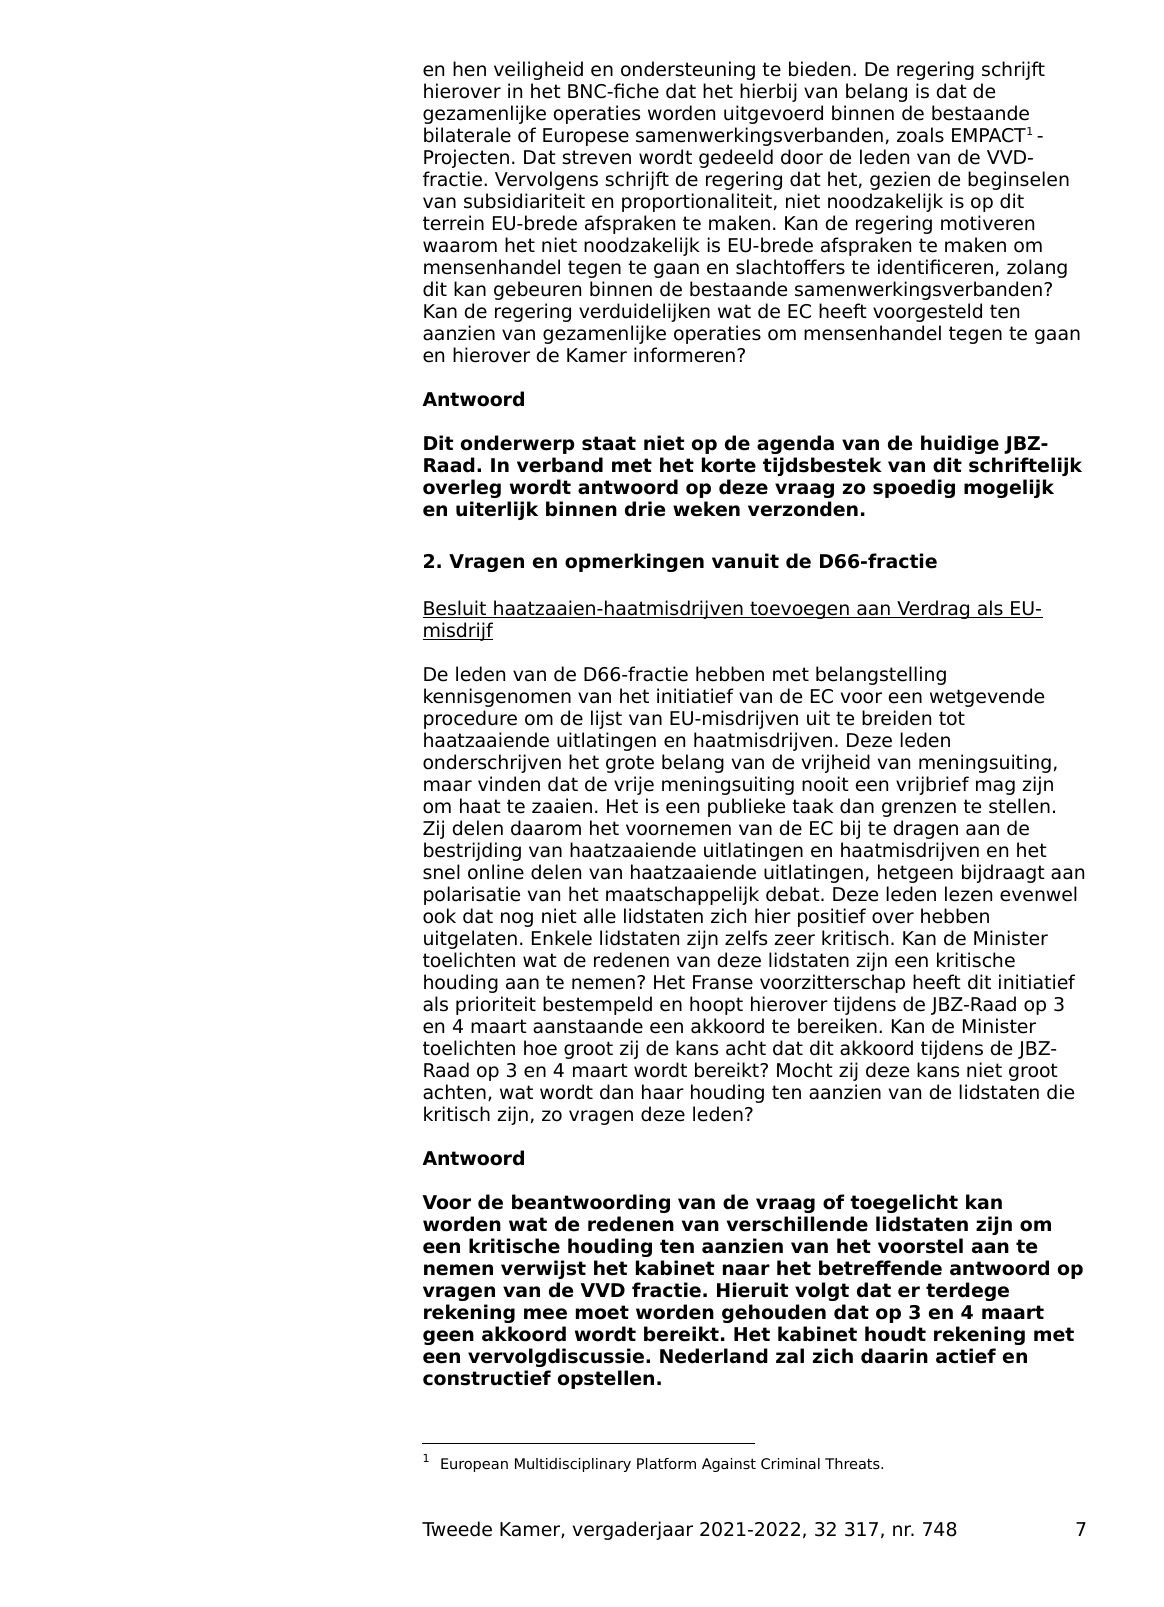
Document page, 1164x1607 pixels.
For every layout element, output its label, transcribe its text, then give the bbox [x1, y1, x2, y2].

text De leden van de D66-fractie hebben met belangstelling kennisgenomen van het initiatief van de EC voor een wetgevende procedure om de lijst van EU-misdrijven uit te breiden tot haatzaaiende uitlatingen en haatmisdrijven. Deze leden onderschrijven het grote belang van de vrijheid van meningsuiting, maar vinden dat de vrije meningsuiting nooit een vrijbrief mag zijn om haat te zaaien. Het is een publieke taak dan grenzen te stellen. Zij delen daarom het voornemen van de EC bij te dragen aan de bestrijding van haatzaaiende uitlatingen en haatmisdrijven en het snel online delen van haatzaaiende uitlatingen, hetgeen bijdraagt aan polarisatie van het maatschappelijk debat. Deze leden lezen evenwel ook dat nog niet alle lidstaten zich hier positief over hebben uitgelaten. Enkele lidstaten zijn zelfs zeer kritisch. Kan de Minister toelichten wat de redenen van deze lidstaten zijn een kritische houding aan te nemen? Het Franse voorzitterschap heeft dit initiatief als prioriteit bestempeld en hoopt hierover tijdens de JBZ-Raad op 3 en 4 maart aanstaande een akkoord te bereiken. Kan de Minister toelichten hoe groot zij de kans acht dat dit akkoord tijdens de JBZ-Raad op 3 en 4 maart wordt bereikt? Mocht zij deze kans niet groot achten, wat wordt dan haar houding ten aanzien van de lidstaten die kritisch zijn, zo vragen deze leden? [422, 664, 1087, 1126]
subtitle Antwoord [422, 389, 1087, 411]
subtitle Besluit haatzaaien-haatmisdrijven toevoegen aan Verdrag als EU-misdrijf [422, 598, 1087, 642]
text European Multidisciplinary Platform Against Criminal Threats. [422, 1452, 1087, 1474]
subtitle Antwoord [422, 1148, 1087, 1170]
subtitle 2. Vragen en opmerkingen vanuit de D66-fractie [422, 551, 1087, 573]
text Voor de beantwoording van de vraag of toegelicht kan worden wat de redenen van verschillende lidstaten zijn om een kritische houding ten aanzien van het voorstel aan te nemen verwijst het kabinet naar het betreffende antwoord op vragen van de VVD fractie. Hieruit volgt dat er terdege rekening mee moet worden gehouden dat op 3 en 4 maart geen akkoord wordt bereikt. Het kabinet houdt rekening met een vervolgdiscussie. Nederland zal zich daarin actief en constructief opstellen. [422, 1192, 1087, 1390]
text en hen veiligheid en ondersteuning te bieden. De regering schrijft hierover in het BNC-fiche dat het hierbij van belang is dat de gezamenlijke operaties worden uitgevoerd binnen de bestaande bilaterale of Europese samenwerkingsverbanden, zoals EMPACT-Projecten. Dat streven wordt gedeeld door de leden van de VVD-fractie. Vervolgens schrijft de regering dat het, gezien de beginselen van subsidiariteit en proportionaliteit, niet noodzakelijk is op dit terrein EU-brede afspraken te maken. Kan de regering motiveren waarom het niet noodzakelijk is EU-brede afspraken te maken om mensenhandel tegen te gaan en slachtoffers te identificeren, zolang dit kan gebeuren binnen de bestaande samenwerkingsverbanden? Kan de regering verduidelijken wat de EC heeft voorgesteld ten aanzien van gezamenlijke operaties om mensenhandel tegen te gaan en hierover de Kamer informeren? [422, 59, 1087, 367]
text Dit onderwerp staat niet op de agenda van de huidige JBZ-Raad. In verband met het korte tijdsbestek van dit schriftelijk overleg wordt antwoord op deze vraag zo spoedig mogelijk en uiterlijk binnen drie weken verzonden. [422, 433, 1087, 521]
